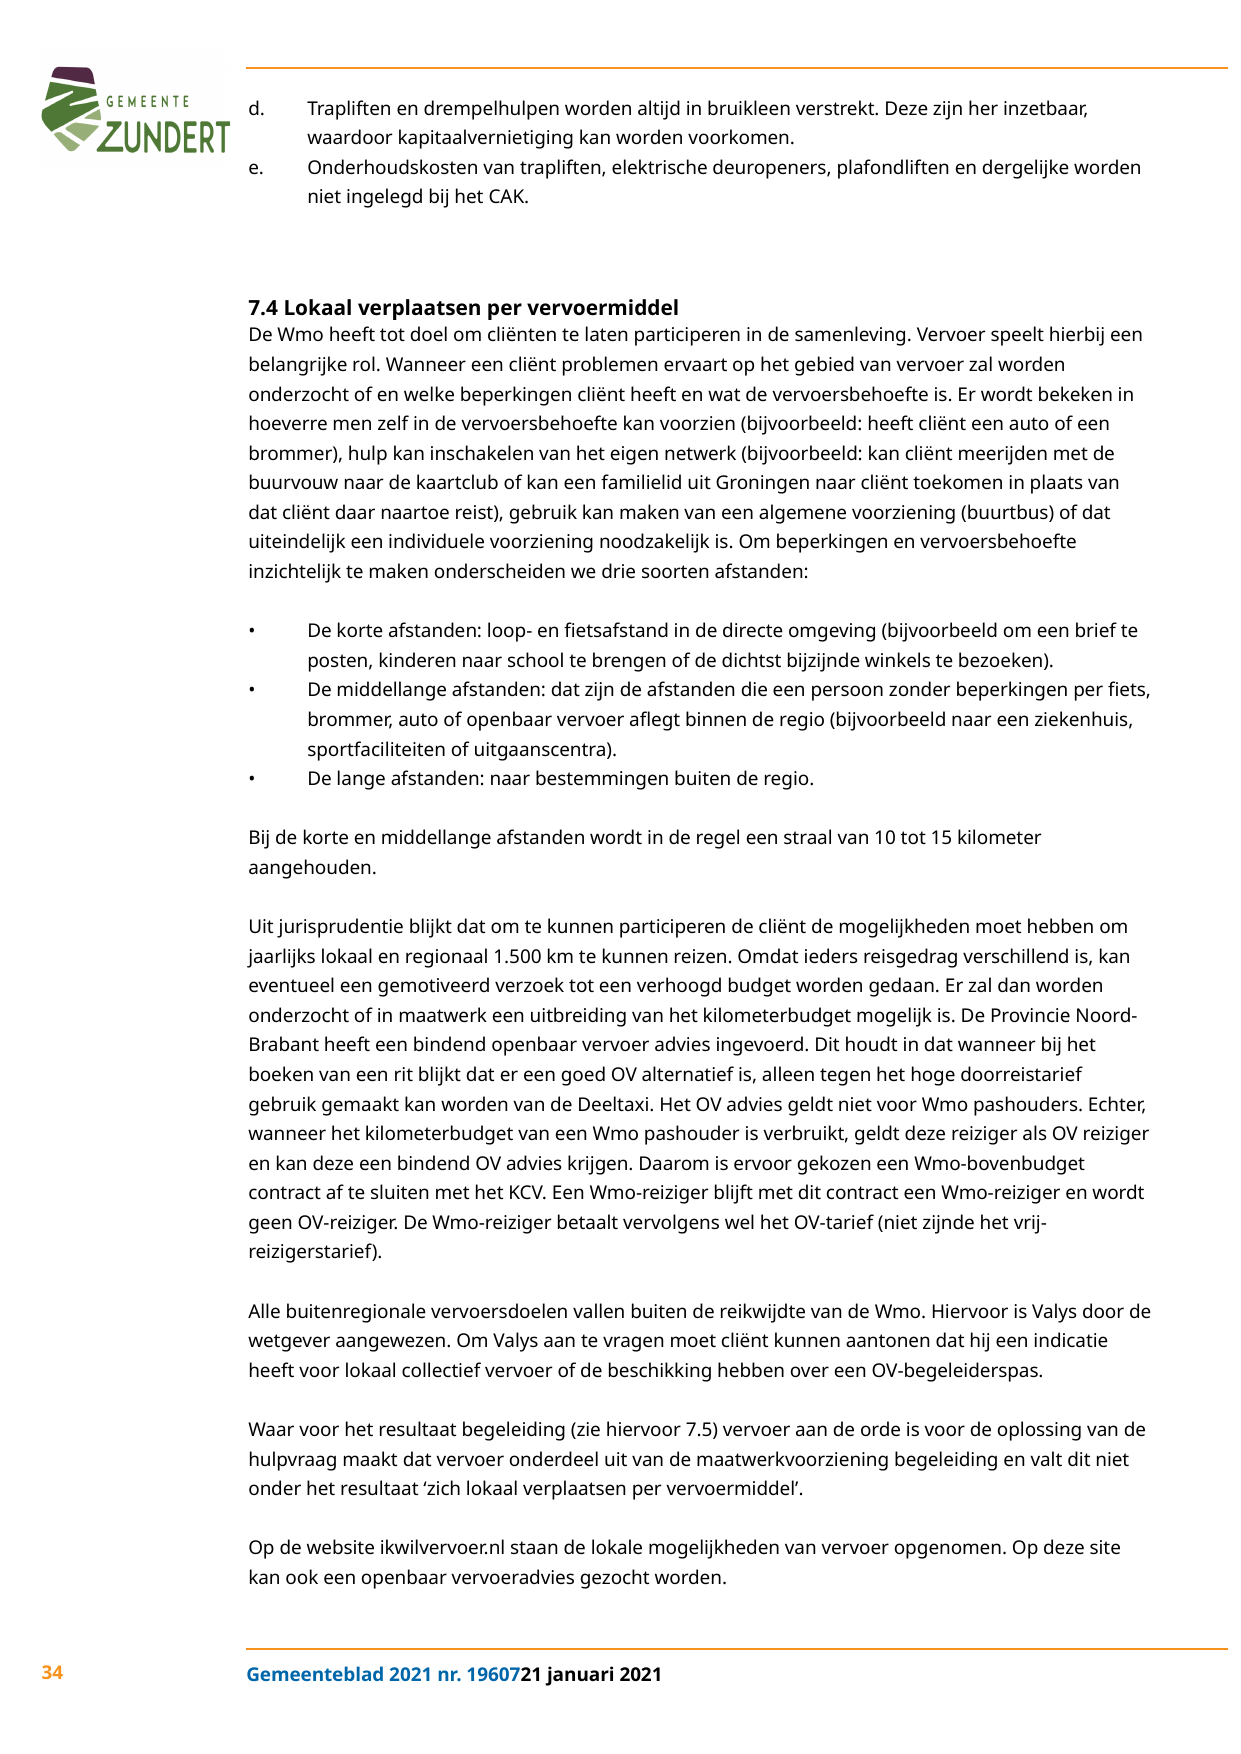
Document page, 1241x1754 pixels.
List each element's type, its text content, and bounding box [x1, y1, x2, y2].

text Bij de korte en middellange afstanden wordt in de regel een straal van 10 tot 15 kilometer aangehouden. [248, 824, 1152, 880]
text Waar voor het resultaat begeleiding (zie hiervoor 7.5) vervoer aan de orde is voor de oplossing van de hulpvraag maakt dat vervoer onderdeel uit van de maatwerkvoorziening begeleiding en valt dit niet onder het resultaat ‘zich lokaal verplaatsen per vervoermiddel’. [248, 1416, 1152, 1501]
picture [41, 47, 231, 172]
text Alle buitenregionale vervoersdoelen vallen buiten de reikwijdte van de Wmo. Hiervoor is Valys door de wetgever aangewezen. Om Valys aan te vragen moet cliënt kunnen aantonen dat hij een indicatie heeft voor lokaal collectief vervoer of de beschikking hebben over een OV-begeleiderspas. [248, 1298, 1152, 1383]
list De korte afstanden: loop- en fietsafstand in de directe omgeving (bijvoorbeeld om een brief te posten, kinderen naar school te brengen of de dichtst bijzijnde winkels te bezoeken). [248, 617, 1152, 673]
text De Wmo heeft tot doel om cliënten te laten participeren in de samenleving. Vervoer speelt hierbij een belangrijke rol. Wanneer een cliënt problemen ervaart op het gebied van vervoer zal worden onderzocht of en welke beperkingen cliënt heeft en wat de vervoersbehoefte is. Er wordt bekeken in hoeverre men zelf in de vervoersbehoefte kan voorzien (bijvoorbeeld: heeft cliënt een auto of een brommer), hulp kan inschakelen van het eigen netwerk (bijvoorbeeld: kan cliënt meerijden met de buurvouw naar de kaartclub of kan een familielid uit Groningen naar cliënt toekomen in plaats van dat cliënt daar naartoe reist), gebruik kan maken van een algemene voorziening (buurtbus) of dat uiteindelijk een individuele voorziening noodzakelijk is. Om beperkingen en vervoersbehoefte inzichtelijk te maken onderscheiden we drie soorten afstanden: [248, 322, 1152, 584]
text Uit jurisprudentie blijkt dat om te kunnen participeren de cliënt de mogelijkheden moet hebben om jaarlijks lokaal en regionaal 1.500 km te kunnen reizen. Omdat ieders reisgedrag verschillend is, kan eventueel een gemotiveerd verzoek tot een verhoogd budget worden gedaan. Er zal dan worden onderzocht of in maatwerk een uitbreiding van het kilometerbudget mogelijk is. De Provincie Noord-Brabant heeft een bindend openbaar vervoer advies ingevoerd. Dit houdt in dat wanneer bij het boeken van een rit blijkt dat er een goed OV alternatief is, alleen tegen het hoge doorreistarief gebruik gemaakt kan worden van de Deeltaxi. Het OV advies geldt niet voor Wmo pashouders. Echter, wanneer het kilometerbudget van een Wmo pashouder is verbruikt, geldt deze reiziger als OV reiziger en kan deze een bindend OV advies krijgen. Daarom is ervoor gekozen een Wmo-bovenbudget contract af te sluiten met het KCV. Een Wmo-reiziger blijft met dit contract een Wmo-reiziger en wordt geen OV-reiziger. De Wmo-reiziger betaalt vervolgens wel het OV-tarief (niet zijnde het vrij-reizigerstarief). [248, 913, 1152, 1264]
list De lange afstanden: naar bestemmingen buiten de regio. [248, 765, 1152, 791]
text Op de website ikwilvervoer.nl staan de lokale mogelijkheden van vervoer opgenomen. Op deze site kan ook een openbaar vervoeradvies gezocht worden. [248, 1534, 1152, 1590]
list Trapliften en drempelhulpen worden altijd in bruikleen verstrekt. Deze zijn her inzetbaar, waardoor kapitaalvernietiging kan worden voorkomen. [248, 95, 1152, 150]
list Onderhoudskosten van trapliften, elektrische deuropeners, plafondliften en dergelijke worden niet ingelegd bij het CAK. [248, 154, 1152, 209]
list De middellange afstanden: dat zijn de afstanden die een persoon zonder beperkingen per fiets, brommer, auto of openbaar vervoer aflegt binnen de regio (bijvoorbeeld naar een ziekenhuis, sportfaciliteiten of uitgaanscentra). [248, 677, 1152, 761]
text 7.4 Lokaal verplaatsen per vervoermiddel [248, 293, 1152, 322]
